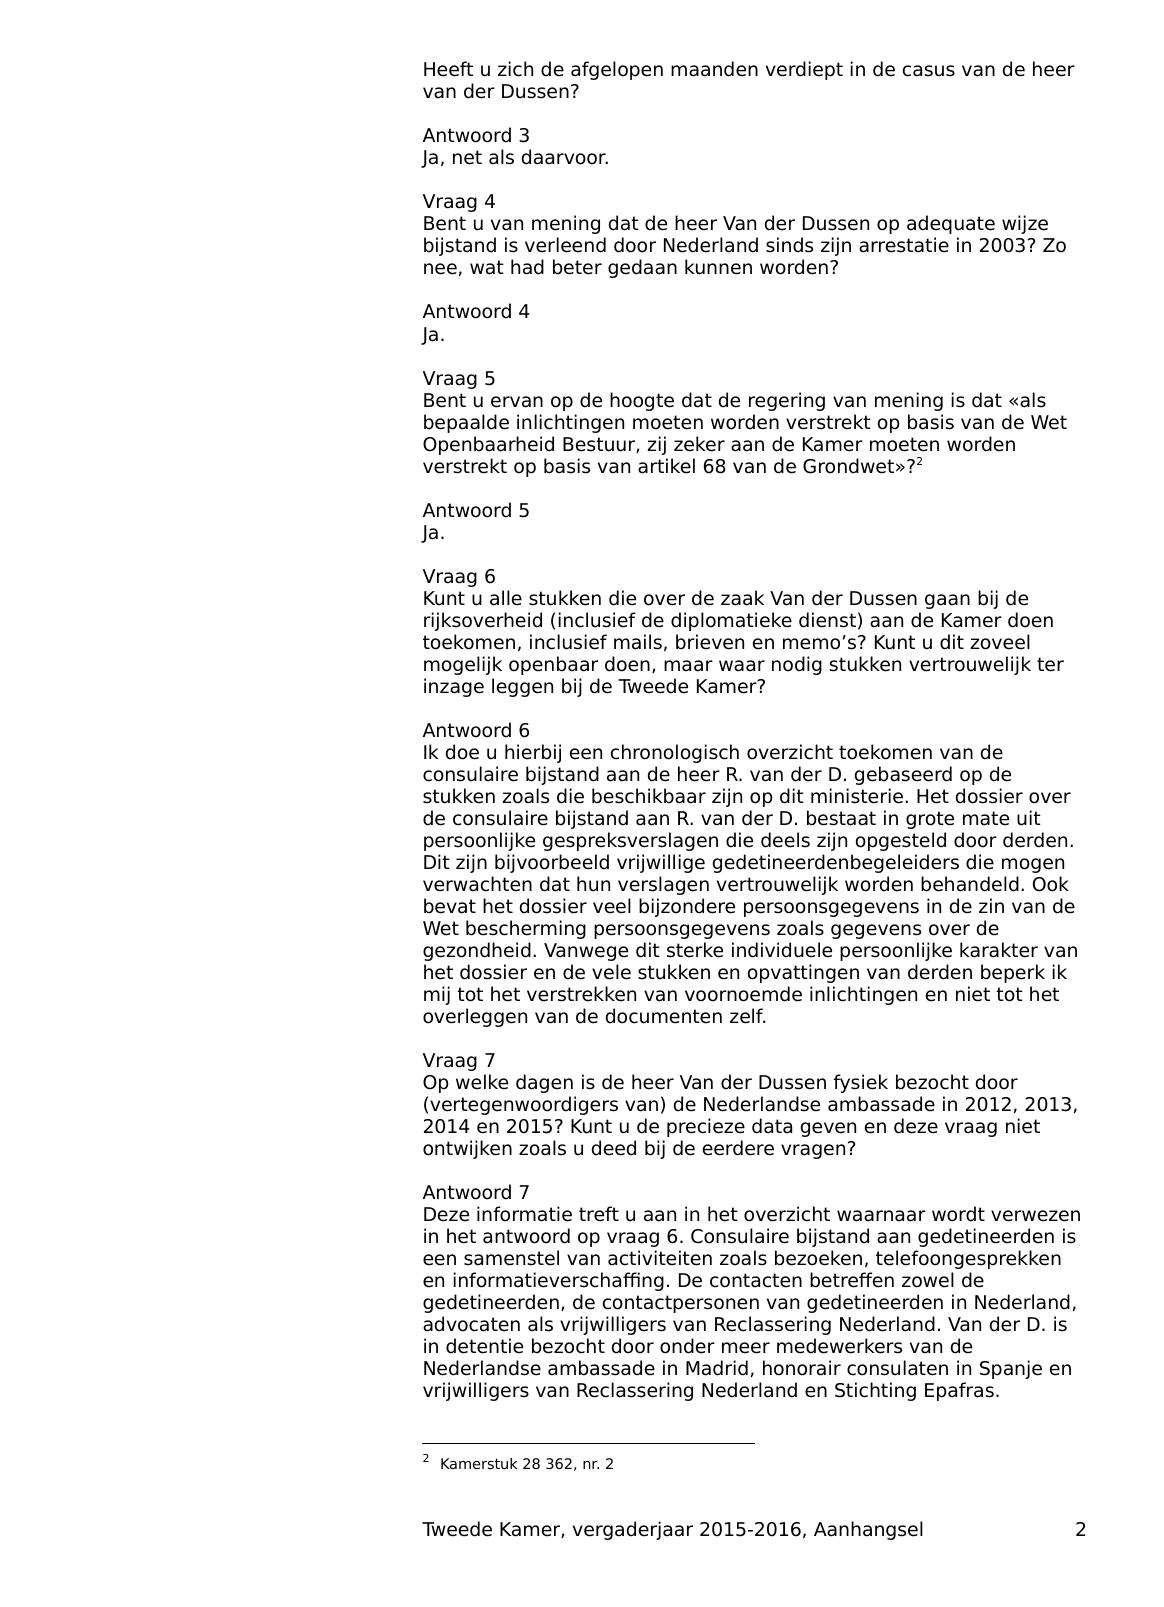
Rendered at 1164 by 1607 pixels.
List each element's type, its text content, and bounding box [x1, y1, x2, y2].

text Ja, net als daarvoor. [422, 147, 1087, 169]
text Bent u van mening dat de heer Van der Dussen op adequate wijze bijstand is verleend door Nederland sinds zijn arrestatie in 2003? Zo nee, wat had beter gedaan kunnen worden? [422, 213, 1087, 279]
text Antwoord 6 [422, 720, 1087, 742]
text Antwoord 5 [422, 500, 1087, 522]
text Kunt u alle stukken die over de zaak Van der Dussen gaan bij de rijksoverheid (inclusief de diplomatieke dienst) aan de Kamer doen toekomen, inclusief mails, brieven en memo’s? Kunt u dit zoveel mogelijk openbaar doen, maar waar nodig stukken vertrouwelijk ter inzage leggen bij de Tweede Kamer? [422, 588, 1087, 698]
text Antwoord 7 [422, 1182, 1087, 1204]
text Heeft u zich de afgelopen maanden verdiept in de casus van de heer van der Dussen? [422, 59, 1087, 103]
text Antwoord 4 [422, 301, 1087, 323]
text Ja. [422, 522, 1087, 544]
text Vraag 5 [422, 368, 1087, 389]
text Vraag 6 [422, 566, 1087, 588]
text Op welke dagen is de heer Van der Dussen fysiek bezocht door (vertegenwoordigers van) de Nederlandse ambassade in 2012, 2013, 2014 en 2015? Kunt u de precieze data geven en deze vraag niet ontwijken zoals u deed bij de eerdere vragen? [422, 1072, 1087, 1160]
text Kamerstuk 28 362, nr. 2 [422, 1452, 1087, 1474]
text Vraag 4 [422, 191, 1087, 213]
text Antwoord 3 [422, 125, 1087, 147]
text Ja. [422, 323, 1087, 345]
text Ik doe u hierbij een chronologisch overzicht toekomen van de consulaire bijstand aan de heer R. van der D. gebaseerd op de stukken zoals die beschikbaar zijn op dit ministerie. Het dossier over de consulaire bijstand aan R. van der D. bestaat in grote mate uit persoonlijke gespreksverslagen die deels zijn opgesteld door derden. Dit zijn bijvoorbeeld vrijwillige gedetineerdenbegeleiders die mogen verwachten dat hun verslagen vertrouwelijk worden behandeld. Ook bevat het dossier veel bijzondere persoonsgegevens in de zin van de Wet bescherming persoonsgegevens zoals gegevens over de gezondheid. Vanwege dit sterke individuele persoonlijke karakter van het dossier en de vele stukken en opvattingen van derden beperk ik mij tot het verstrekken van voornoemde inlichtingen en niet tot het overleggen van de documenten zelf. [422, 742, 1087, 1028]
text Vraag 7 [422, 1050, 1087, 1072]
text Bent u ervan op de hoogte dat de regering van mening is dat «als bepaalde inlichtingen moeten worden verstrekt op basis van de Wet Openbaarheid Bestuur, zij zeker aan de Kamer moeten worden verstrekt op basis van artikel 68 van de Grondwet»? [422, 389, 1087, 477]
text Deze informatie treft u aan in het overzicht waarnaar wordt verwezen in het antwoord op vraag 6. Consulaire bijstand aan gedetineerden is een samenstel van activiteiten zoals bezoeken, telefoongesprekken en informatieverschaffing. De contacten betreffen zowel de gedetineerden, de contactpersonen van gedetineerden in Nederland, advocaten als vrijwilligers van Reclassering Nederland. Van der D. is in detentie bezocht door onder meer medewerkers van de Nederlandse ambassade in Madrid, honorair consulaten in Spanje en vrijwilligers van Reclassering Nederland en Stichting Epafras. [422, 1204, 1087, 1402]
